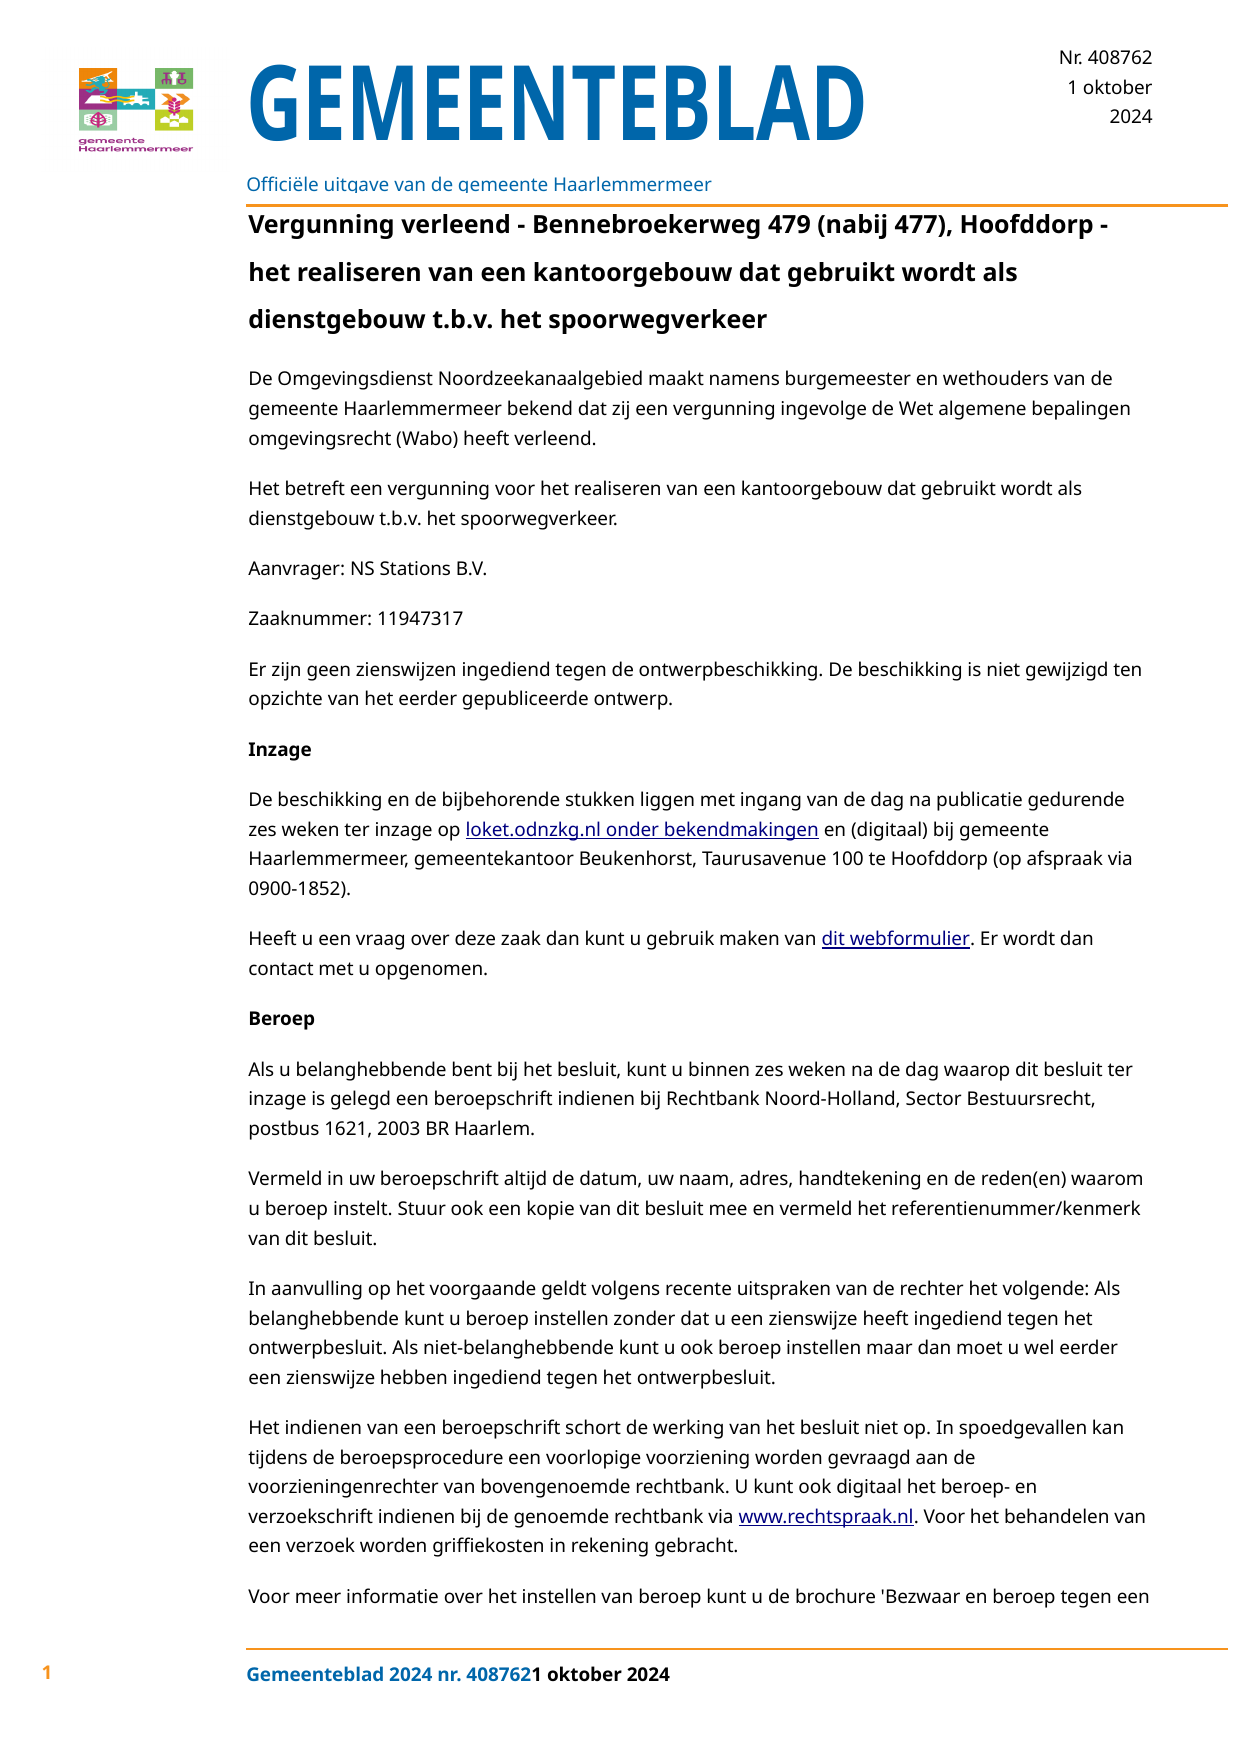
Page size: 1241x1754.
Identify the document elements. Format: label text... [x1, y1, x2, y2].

text In aanvulling op het voorgaande geldt volgens recente uitspraken van de rechter het volgende: Als belanghebbende kunt u beroep instellen zonder dat u een zienswijze heeft ingediend tegen het ontwerpbesluit. Als niet-belanghebbende kunt u ook beroep instellen maar dan moet u wel eerder een zienswijze hebben ingediend tegen het ontwerpbesluit. [248, 1275, 1152, 1389]
text Het indienen van een beroepschrift schort de werking van het besluit niet op. In spoedgevallen kan tijdens de beroepsprocedure een voorlopige voorziening worden gevraagd aan de voorzieningenrechter van bovengenoemde rechtbank. U kunt ook digitaal het beroep- en verzoekschrift indienen bij de genoemde rechtbank via www.rechtspraak.nl. Voor het behandelen van een verzoek worden griffiekosten in rekening gebracht. [248, 1414, 1152, 1558]
text De Omgevingsdienst Noordzeekanaalgebied maakt namens burgemeester en wethouders van de gemeente Haarlemmermeer bekend dat zij een vergunning ingevolge de Wet algemene bepalingen omgevingsrecht (Wabo) heeft verleend. [248, 366, 1152, 450]
text Als u belanghebbende bent bij het besluit, kunt u binnen zes weken na de dag waarop dit besluit ter inzage is gelegd een beroepschrift indienen bij Rechtbank Noord-Holland, Sector Bestuursrecht, postbus 1621, 2003 BR Haarlem. [248, 1056, 1152, 1141]
text Zaaknummer: 11947317 [248, 606, 1152, 631]
text Inzage [248, 736, 1152, 762]
text Heeft u een vraag over deze zaak dan kunt u gebruik maken van dit webformulier. Er wordt dan contact met u opgenomen. [248, 926, 1152, 981]
text Vergunning verleend - Bennebroekerweg 479 (nabij 477), Hoofddorp - het realiseren van een kantoorgebouw dat gebruikt wordt als dienstgebouw t.b.v. het spoorwegverkeer [248, 207, 1152, 336]
text Voor meer informatie over het instellen van beroep kunt u de brochure 'Bezwaar en beroep tegen een [248, 1583, 1152, 1609]
text Aanvrager: NS Stations B.V. [248, 555, 1152, 581]
text Beroep [248, 1006, 1152, 1031]
text De beschikking en de bijbehorende stukken liggen met ingang van de dag na publicatie gedurende zes weken ter inzage op loket.odnzkg.nl onder bekendmakingen en (digitaal) bij gemeente Haarlemmermeer, gemeentekantoor Beukenhorst, Taurusavenue 100 te Hoofddorp (op afspraak via 0900-1852). [248, 786, 1152, 901]
text Er zijn geen zienswijzen ingediend tegen de ontwerpbeschikking. De beschikking is niet gewijzigd ten opzichte van het eerder gepubliceerde ontwerp. [248, 656, 1152, 711]
text Het betreft een vergunning voor het realiseren van een kantoorgebouw dat gebruikt wordt als dienstgebouw t.b.v. het spoorwegverkeer. [248, 475, 1152, 530]
text Vermeld in uw beroepschrift altijd de datum, uw naam, adres, handtekening en de reden(en) waarom u beroep instelt. Stuur ook een kopie van dit besluit mee en vermeld het referentienummer/kenmerk van dit besluit. [248, 1166, 1152, 1250]
picture [41, 47, 231, 172]
